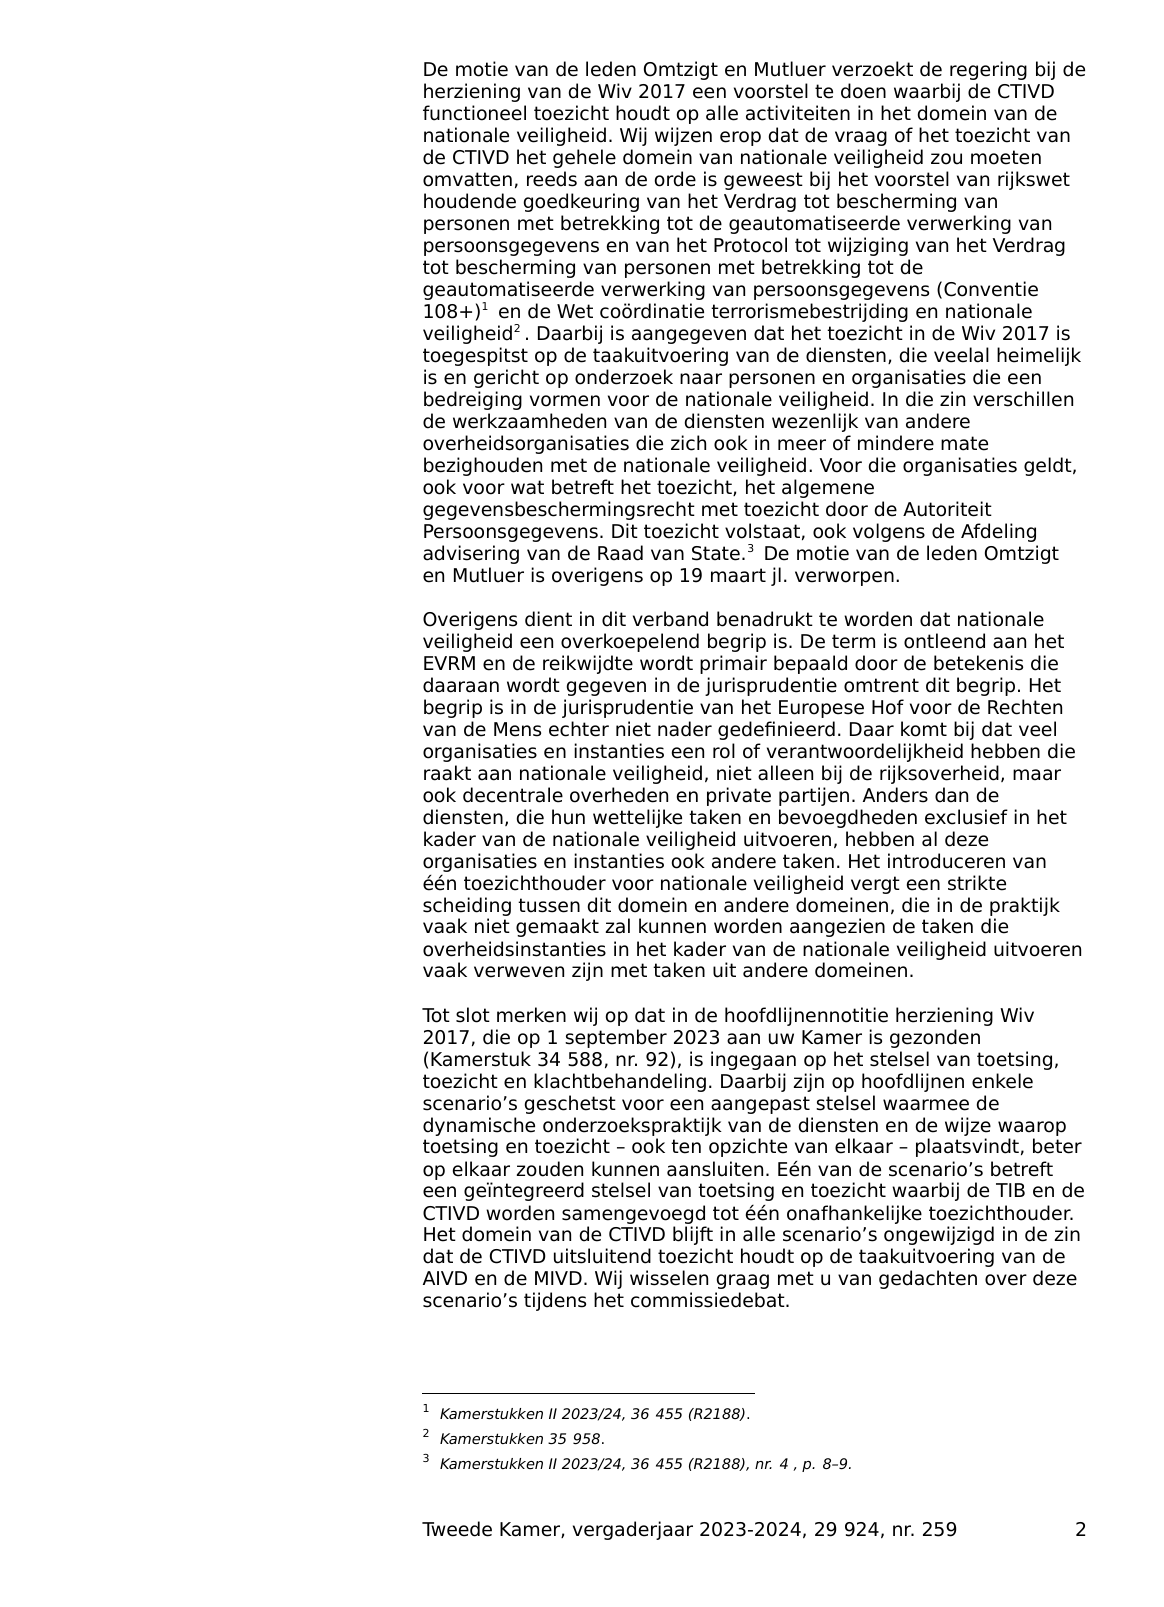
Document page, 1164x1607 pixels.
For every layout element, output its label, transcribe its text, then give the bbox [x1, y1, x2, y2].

text Kamerstukken II 2023/24, 36 455 (R2188), nr. 4 , p. 8–9. [422, 1452, 1087, 1474]
text Kamerstukken II 2023/24, 36 455 (R2188). [422, 1402, 1087, 1424]
text De motie van de leden Omtzigt en Mutluer verzoekt de regering bij de herziening van de Wiv 2017 een voorstel te doen waarbij de CTIVD functioneel toezicht houdt op alle activiteiten in het domein van de nationale veiligheid. Wij wijzen erop dat de vraag of het toezicht van de CTIVD het gehele domein van nationale veiligheid zou moeten omvatten, reeds aan de orde is geweest bij het voorstel van rijkswet houdende goedkeuring van het Verdrag tot bescherming van personen met betrekking tot de geautomatiseerde verwerking van persoonsgegevens en van het Protocol tot wijziging van het Verdrag tot bescherming van personen met betrekking tot de geautomatiseerde verwerking van persoonsgegevens (Conventie 108+) en de Wet coördinatie terrorismebestrijding en nationale veiligheid. Daarbij is aangegeven dat het toezicht in de Wiv 2017 is toegespitst op de taakuitvoering van de diensten, die veelal heimelijk is en gericht op onderzoek naar personen en organisaties die een bedreiging vormen voor de nationale veiligheid. In die zin verschillen de werkzaamheden van de diensten wezenlijk van andere overheidsorganisaties die zich ook in meer of mindere mate bezighouden met de nationale veiligheid. Voor die organisaties geldt, ook voor wat betreft het toezicht, het algemene gegevensbeschermingsrecht met toezicht door de Autoriteit Persoonsgegevens. Dit toezicht volstaat, ook volgens de Afdeling advisering van de Raad van State. De motie van de leden Omtzigt en Mutluer is overigens op 19 maart jl. verworpen. [422, 59, 1087, 587]
text Tot slot merken wij op dat in de hoofdlijnennotitie herziening Wiv 2017, die op 1 september 2023 aan uw Kamer is gezonden (Kamerstuk 34 588, nr. 92), is ingegaan op het stelsel van toetsing, toezicht en klachtbehandeling. Daarbij zijn op hoofdlijnen enkele scenario’s geschetst voor een aangepast stelsel waarmee de dynamische onderzoekspraktijk van de diensten en de wijze waarop toetsing en toezicht – ook ten opzichte van elkaar – plaatsvindt, beter op elkaar zouden kunnen aansluiten. Eén van de scenario’s betreft een geïntegreerd stelsel van toetsing en toezicht waarbij de TIB en de CTIVD worden samengevoegd tot één onafhankelijke toezichthouder. Het domein van de CTIVD blijft in alle scenario’s ongewijzigd in de zin dat de CTIVD uitsluitend toezicht houdt op de taakuitvoering van de AIVD en de MIVD. Wij wisselen graag met u van gedachten over deze scenario’s tijdens het commissiedebat. [422, 1004, 1087, 1312]
text Overigens dient in dit verband benadrukt te worden dat nationale veiligheid een overkoepelend begrip is. De term is ontleend aan het EVRM en de reikwijdte wordt primair bepaald door de betekenis die daaraan wordt gegeven in de jurisprudentie omtrent dit begrip. Het begrip is in de jurisprudentie van het Europese Hof voor de Rechten van de Mens echter niet nader gedefinieerd. Daar komt bij dat veel organisaties en instanties een rol of verantwoordelijkheid hebben die raakt aan nationale veiligheid, niet alleen bij de rijksoverheid, maar ook decentrale overheden en private partijen. Anders dan de diensten, die hun wettelijke taken en bevoegdheden exclusief in het kader van de nationale veiligheid uitvoeren, hebben al deze organisaties en instanties ook andere taken. Het introduceren van één toezichthouder voor nationale veiligheid vergt een strikte scheiding tussen dit domein en andere domeinen, die in de praktijk vaak niet gemaakt zal kunnen worden aangezien de taken die overheidsinstanties in het kader van de nationale veiligheid uitvoeren vaak verweven zijn met taken uit andere domeinen. [422, 609, 1087, 982]
text Kamerstukken 35 958. [422, 1427, 1087, 1449]
